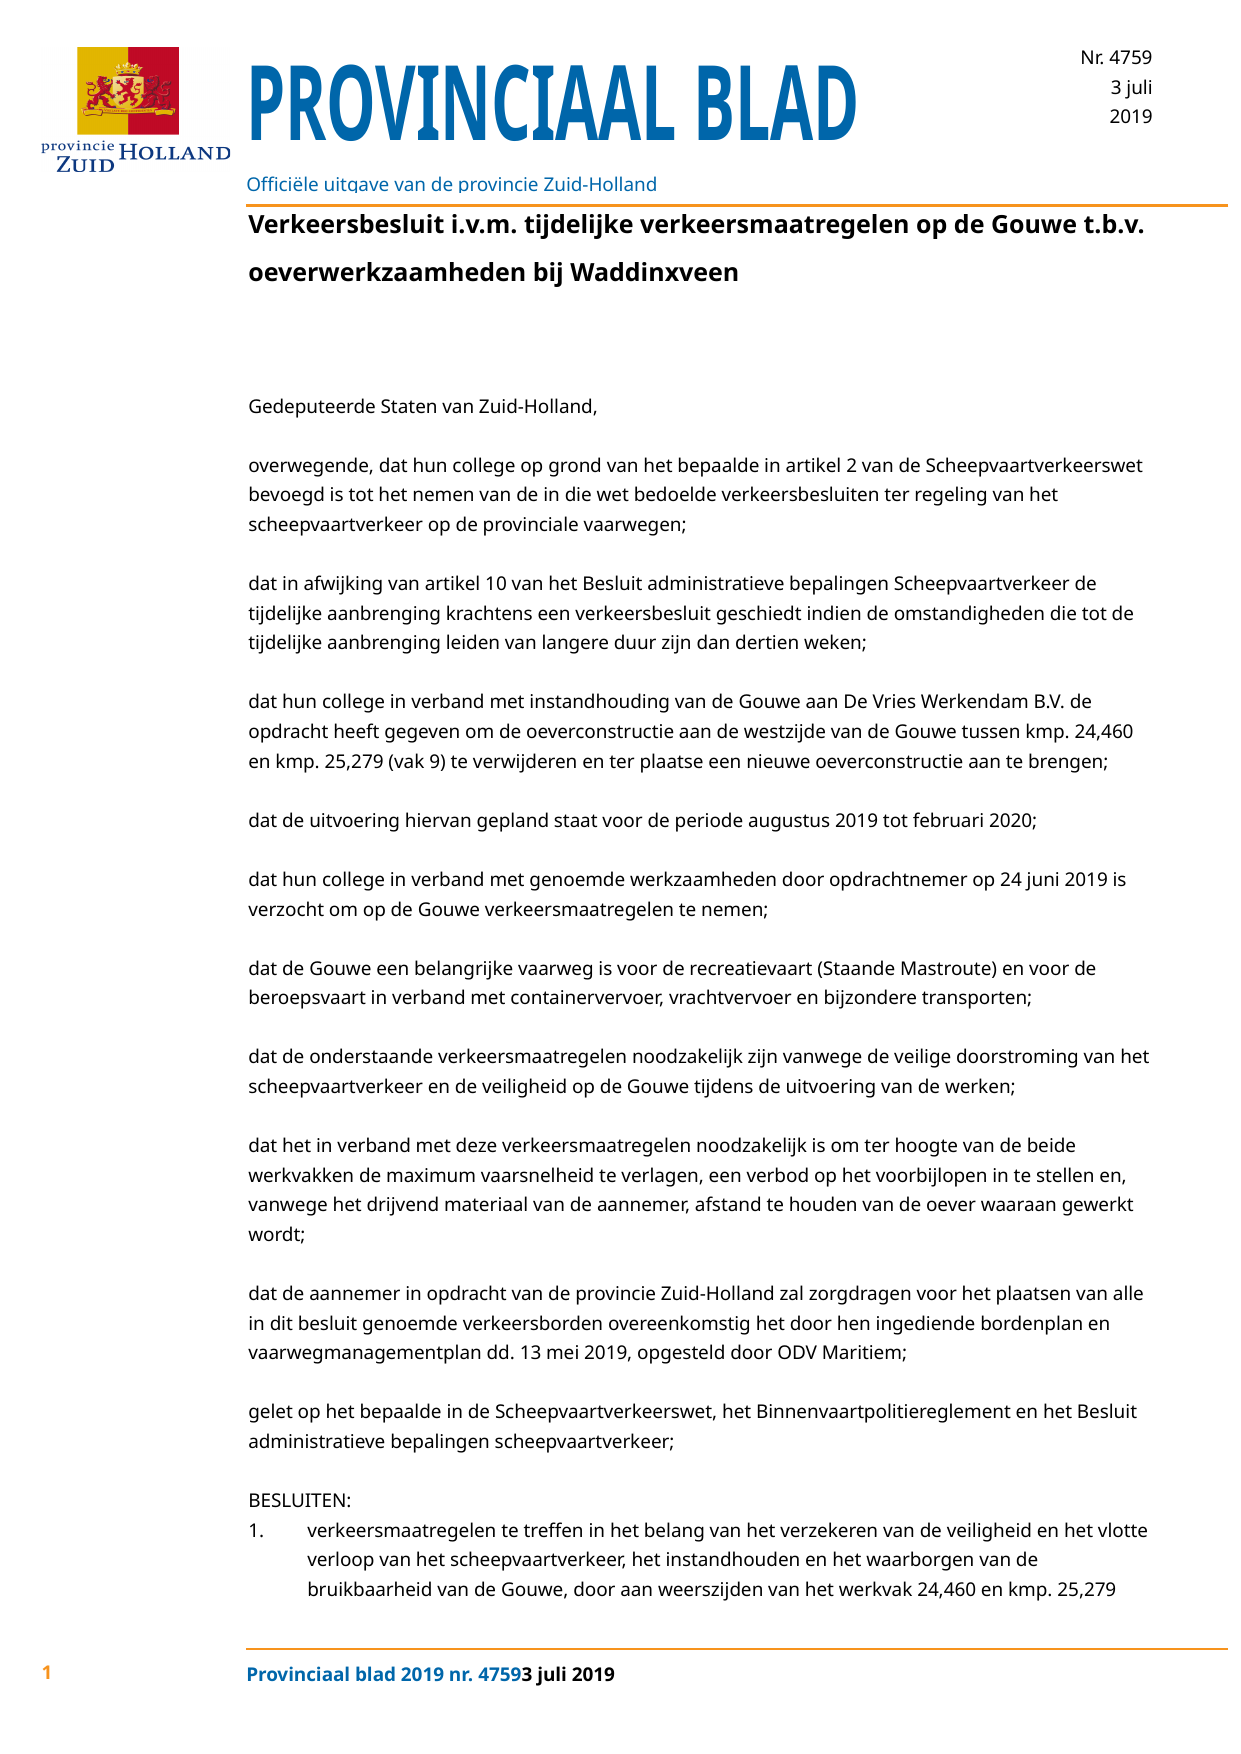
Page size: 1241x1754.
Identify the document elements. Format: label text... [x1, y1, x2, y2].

text dat hun college in verband met instandhouding van de Gouwe aan De Vries Werkendam B.V. de opdracht heeft gegeven om de oeverconstructie aan de westzijde van de Gouwe tussen kmp. 24,460 en kmp. 25,279 (vak 9) te verwijderen en ter plaatse een nieuwe oeverconstructie aan te brengen; [248, 689, 1152, 774]
text dat de onderstaande verkeersmaatregelen noodzakelijk zijn vanwege de veilige doorstroming van het scheepvaartverkeer en de veiligheid op de Gouwe tijdens de uitvoering van de werken; [248, 1044, 1152, 1099]
list verkeersmaatregelen te treffen in het belang van het verzekeren van de veiligheid en het vlotte verloop van het scheepvaartverkeer, het instandhouden en het waarborgen van de bruikbaarheid van de Gouwe, door aan weerszijden van het werkvak 24,460 en kmp. 25,279 [248, 1517, 1152, 1602]
text Verkeersbesluit i.v.m. tijdelijke verkeersmaatregelen op de Gouwe t.b.v. oeverwerkzaamheden bij Waddinxveen [248, 207, 1152, 288]
text dat de Gouwe een belangrijke vaarweg is voor de recreatievaart (Staande Mastroute) en voor de beroepsvaart in verband met containervervoer, vrachtvervoer en bijzondere transporten; [248, 955, 1152, 1010]
text overwegende, dat hun college op grond van het bepaalde in artikel 2 van de Scheepvaartverkeerswet bevoegd is tot het nemen van de in die wet bedoelde verkeersbesluiten ter regeling van het scheepvaartverkeer op de provinciale vaarwegen; [248, 452, 1152, 537]
picture [41, 47, 231, 172]
text BESLUITEN: [248, 1487, 1152, 1513]
text dat de uitvoering hiervan gepland staat voor de periode augustus 2019 tot februari 2020; [248, 807, 1152, 833]
text dat de aannemer in opdracht van de provincie Zuid-Holland zal zorgdragen voor het plaatsen van alle in dit besluit genoemde verkeersborden overeenkomstig het door hen ingediende bordenplan en vaarwegmanagementplan dd. 13 mei 2019, opgesteld door ODV Maritiem; [248, 1280, 1152, 1365]
text gelet op het bepaalde in de Scheepvaartverkeerswet, het Binnenvaartpolitiereglement en het Besluit administratieve bepalingen scheepvaartverkeer; [248, 1399, 1152, 1454]
text dat het in verband met deze verkeersmaatregelen noodzakelijk is om ter hoogte van de beide werkvakken de maximum vaarsnelheid te verlagen, een verbod op het voorbijlopen in te stellen en, vanwege het drijvend materiaal van de aannemer, afstand te houden van de oever waaraan gewerkt wordt; [248, 1132, 1152, 1247]
text Gedeputeerde Staten van Zuid-Holland, [248, 393, 1152, 419]
text dat in afwijking van artikel 10 van het Besluit administratieve bepalingen Scheepvaartverkeer de tijdelijke aanbrenging krachtens een verkeersbesluit geschiedt indien de omstandigheden die tot de tijdelijke aanbrenging leiden van langere duur zijn dan dertien weken; [248, 570, 1152, 655]
text dat hun college in verband met genoemde werkzaamheden door opdrachtnemer op 24 juni 2019 is verzocht om op de Gouwe verkeersmaatregelen te nemen; [248, 866, 1152, 922]
